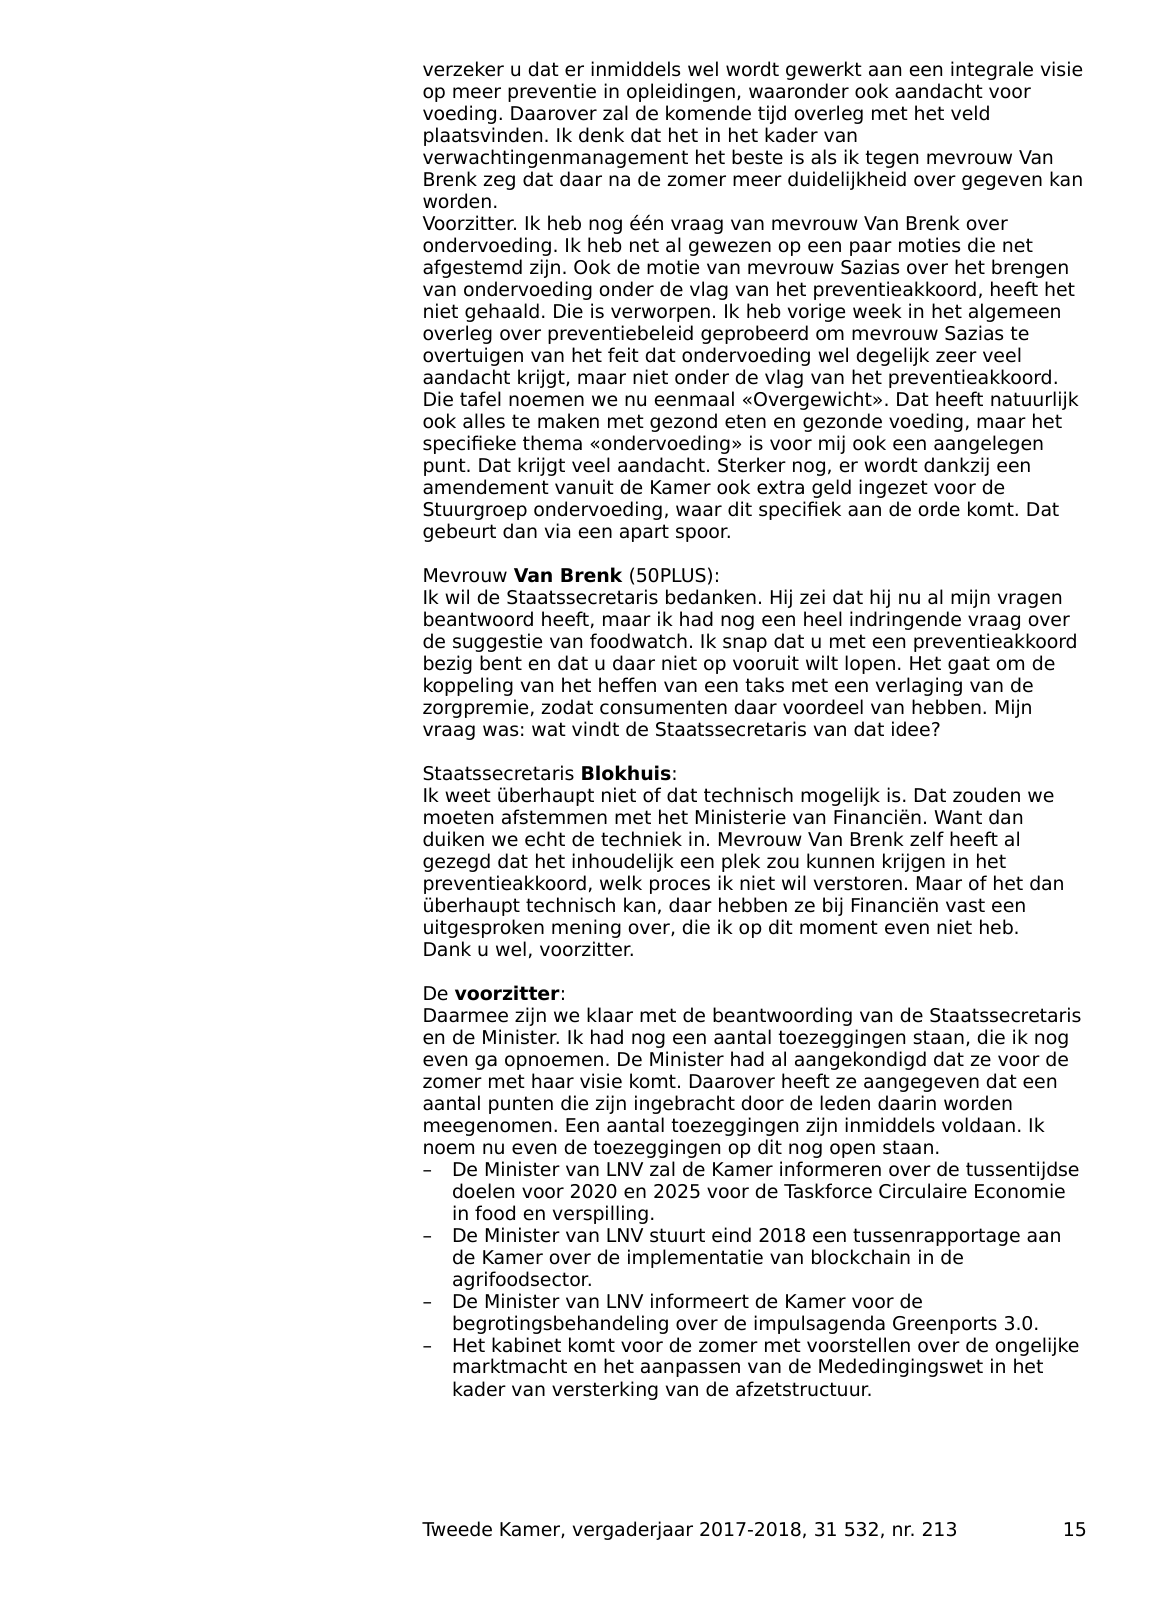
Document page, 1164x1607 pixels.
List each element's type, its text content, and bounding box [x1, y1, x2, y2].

text – De Minister van LNV stuurt eind 2018 een tussenrapportage aan de Kamer over de implementatie van blockchain in de agrifoodsector. [422, 1224, 1087, 1291]
text Mevrouw Van Brenk (50PLUS): [422, 565, 1087, 587]
text verzeker u dat er inmiddels wel wordt gewerkt aan een integrale visie op meer preventie in opleidingen, waaronder ook aandacht voor voeding. Daarover zal de komende tijd overleg met het veld plaatsvinden. Ik denk dat het in het kader van verwachtingenmanagement het beste is als ik tegen mevrouw Van Brenk zeg dat daar na de zomer meer duidelijkheid over gegeven kan worden. [422, 59, 1087, 213]
text Ik weet überhaupt niet of dat technisch mogelijk is. Dat zouden we moeten afstemmen met het Ministerie van Financiën. Want dan duiken we echt de techniek in. Mevrouw Van Brenk zelf heeft al gezegd dat het inhoudelijk een plek zou kunnen krijgen in het preventieakkoord, welk proces ik niet wil verstoren. Maar of het dan überhaupt technisch kan, daar hebben ze bij Financiën vast een uitgesproken mening over, die ik op dit moment even niet heb. [422, 785, 1087, 939]
text Ik wil de Staatssecretaris bedanken. Hij zei dat hij nu al mijn vragen beantwoord heeft, maar ik had nog een heel indringende vraag over de suggestie van foodwatch. Ik snap dat u met een preventieakkoord bezig bent en dat u daar niet op vooruit wilt lopen. Het gaat om de koppeling van het heffen van een taks met een verlaging van de zorgpremie, zodat consumenten daar voordeel van hebben. Mijn vraag was: wat vindt de Staatssecretaris van dat idee? [422, 587, 1087, 741]
text – De Minister van LNV zal de Kamer informeren over de tussentijdse doelen voor 2020 en 2025 voor de Taskforce Circulaire Economie in food en verspilling. [422, 1159, 1087, 1224]
text Dank u wel, voorzitter. [422, 939, 1087, 961]
text – Het kabinet komt voor de zomer met voorstellen over de ongelijke marktmacht en het aanpassen van de Mededingingswet in het kader van versterking van de afzetstructuur. [422, 1334, 1087, 1400]
text Staatssecretaris Blokhuis: [422, 763, 1087, 785]
text De voorzitter: [422, 983, 1087, 1005]
text Voorzitter. Ik heb nog één vraag van mevrouw Van Brenk over ondervoeding. Ik heb net al gewezen op een paar moties die net afgestemd zijn. Ook de motie van mevrouw Sazias over het brengen van ondervoeding onder de vlag van het preventieakkoord, heeft het niet gehaald. Die is verworpen. Ik heb vorige week in het algemeen overleg over preventiebeleid geprobeerd om mevrouw Sazias te overtuigen van het feit dat ondervoeding wel degelijk zeer veel aandacht krijgt, maar niet onder de vlag van het preventieakkoord. Die tafel noemen we nu eenmaal «Overgewicht». Dat heeft natuurlijk ook alles te maken met gezond eten en gezonde voeding, maar het specifieke thema «ondervoeding» is voor mij ook een aangelegen punt. Dat krijgt veel aandacht. Sterker nog, er wordt dankzij een amendement vanuit de Kamer ook extra geld ingezet voor de Stuurgroep ondervoeding, waar dit specifiek aan de orde komt. Dat gebeurt dan via een apart spoor. [422, 213, 1087, 543]
text Daarmee zijn we klaar met de beantwoording van de Staatssecretaris en de Minister. Ik had nog een aantal toezeggingen staan, die ik nog even ga opnoemen. De Minister had al aangekondigd dat ze voor de zomer met haar visie komt. Daarover heeft ze aangegeven dat een aantal punten die zijn ingebracht door de leden daarin worden meegenomen. Een aantal toezeggingen zijn inmiddels voldaan. Ik noem nu even de toezeggingen op dit nog open staan. [422, 1005, 1087, 1159]
text – De Minister van LNV informeert de Kamer voor de begrotingsbehandeling over de impulsagenda Greenports 3.0. [422, 1291, 1087, 1334]
